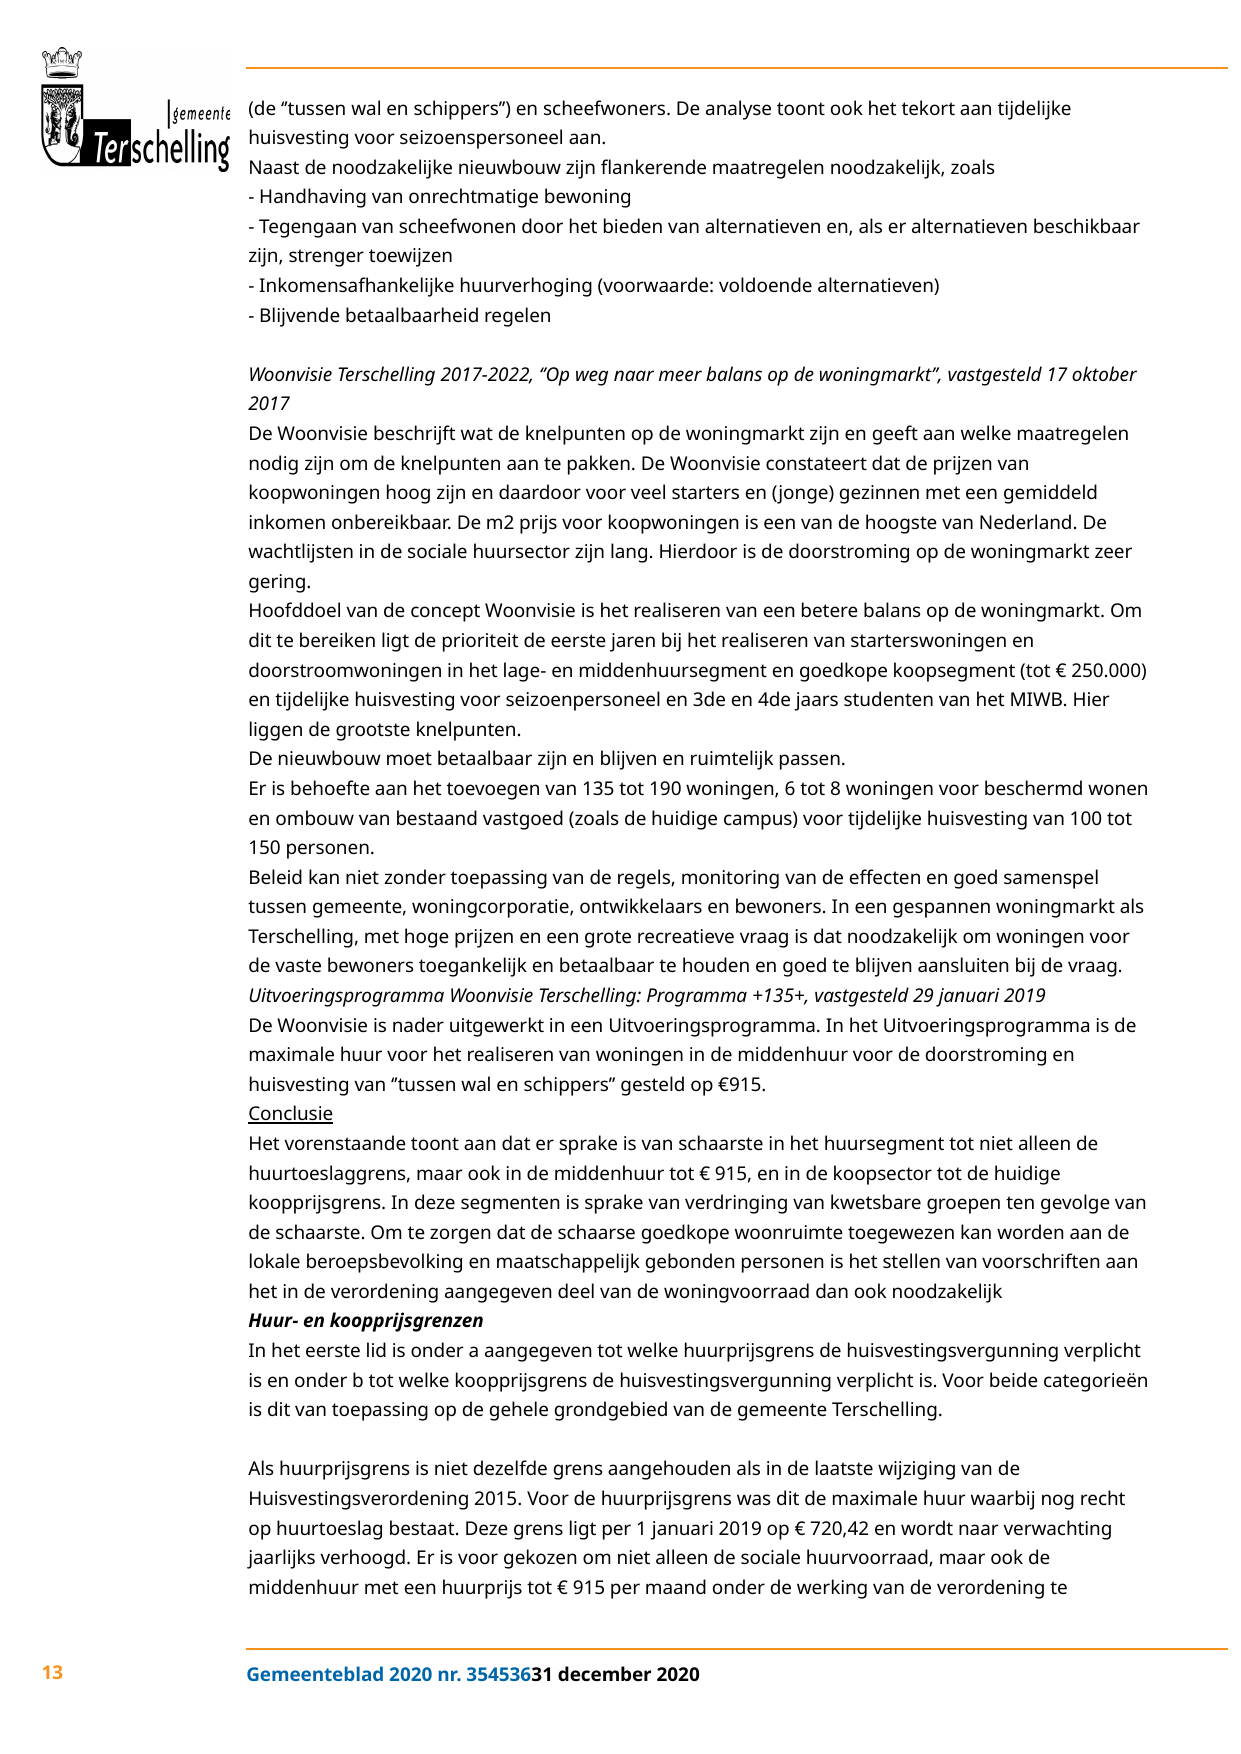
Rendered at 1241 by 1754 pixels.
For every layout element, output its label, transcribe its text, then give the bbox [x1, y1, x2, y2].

text Als huurprijsgrens is niet dezelfde grens aangehouden als in de laatste wijziging van de Huisvestingsverordening 2015. Voor de huurprijsgrens was dit de maximale huur waarbij nog recht op huurtoeslag bestaat. Deze grens ligt per 1 januari 2019 op € 720,42 en wordt naar verwachting jaarlijks verhoogd. Er is voor gekozen om niet alleen de sociale huurvoorraad, maar ook de middenhuur met een huurprijs tot € 915 per maand onder de werking van de verordening te [248, 1456, 1152, 1600]
picture [41, 47, 231, 172]
text Beleid kan niet zonder toepassing van de regels, monitoring van de effecten en goed samenspel tussen gemeente, woningcorporatie, ontwikkelaars en bewoners. In een gespannen woningmarkt als Terschelling, met hoge prijzen en een grote recreatieve vraag is dat noodzakelijk om woningen voor de vaste bewoners toegankelijk en betaalbaar te houden en goed te blijven aansluiten bij de vraag. [248, 864, 1152, 978]
text Woonvisie Terschelling 2017-2022, ‘’Op weg naar meer balans op de woningmarkt’’, vastgesteld 17 oktober 2017 [248, 361, 1152, 416]
text De Woonvisie beschrijft wat de knelpunten op de woningmarkt zijn en geeft aan welke maatregelen nodig zijn om de knelpunten aan te pakken. De Woonvisie constateert dat de prijzen van koopwoningen hoog zijn en daardoor voor veel starters en (jonge) gezinnen met een gemiddeld inkomen onbereikbaar. De m2 prijs voor koopwoningen is een van de hoogste van Nederland. De wachtlijsten in de sociale huursector zijn lang. Hierdoor is de doorstroming op de woningmarkt zeer gering. [248, 420, 1152, 594]
text In het eerste lid is onder a aangegeven tot welke huurprijsgrens de huisvestingsvergunning verplicht is en onder b tot welke koopprijsgrens de huisvestingsvergunning verplicht is. Voor beide categorieën is dit van toepassing op de gehele grondgebied van de gemeente Terschelling. [248, 1337, 1152, 1422]
text De nieuwbouw moet betaalbaar zijn en blijven en ruimtelijk passen. [248, 746, 1152, 771]
text Het vorenstaande toont aan dat er sprake is van schaarste in het huursegment tot niet alleen de huurtoeslaggrens, maar ook in de middenhuur tot € 915, en in de koopsector tot de huidige koopprijsgrens. In deze segmenten is sprake van verdringing van kwetsbare groepen ten gevolge van de schaarste. Om te zorgen dat de schaarse goedkope woonruimte toegewezen kan worden aan de lokale beroepsbevolking en maatschappelijk gebonden personen is het stellen van voorschriften aan het in de verordening aangegeven deel van de woningvoorraad dan ook noodzakelijk [248, 1130, 1152, 1304]
text De Woonvisie is nader uitgewerkt in een Uitvoeringsprogramma. In het Uitvoeringsprogramma is de maximale huur voor het realiseren van woningen in de middenhuur voor de doorstroming en huisvesting van ‘’tussen wal en schippers’’ gesteld op €915. [248, 1012, 1152, 1097]
text Hoofddoel van de concept Woonvisie is het realiseren van een betere balans op de woningmarkt. Om dit te bereiken ligt de prioriteit de eerste jaren bij het realiseren van starterswoningen en doorstroomwoningen in het lage- en middenhuursegment en goedkope koopsegment (tot € 250.000) en tijdelijke huisvesting voor seizoenpersoneel en 3de en 4de jaars studenten van het MIWB. Hier liggen de grootste knelpunten. [248, 598, 1152, 742]
text Er is behoefte aan het toevoegen van 135 tot 190 woningen, 6 tot 8 woningen voor beschermd wonen en ombouw van bestaand vastgoed (zoals de huidige campus) voor tijdelijke huisvesting van 100 tot 150 personen. [248, 775, 1152, 860]
text - Blijvende betaalbaarheid regelen [248, 302, 1152, 328]
text Conclusie [248, 1101, 1152, 1126]
text - Inkomensafhankelijke huurverhoging (voorwaarde: voldoende alternatieven) [248, 272, 1152, 298]
text - Handhaving van onrechtmatige bewoning [248, 183, 1152, 209]
text Naast de noodzakelijke nieuwbouw zijn flankerende maatregelen noodzakelijk, zoals [248, 154, 1152, 180]
text (de ‘’tussen wal en schippers’’) en scheefwoners. De analyse toont ook het tekort aan tijdelijke huisvesting voor seizoenspersoneel aan. [248, 95, 1152, 150]
text Huur- en koopprijsgrenzen [248, 1308, 1152, 1333]
text Uitvoeringsprogramma Woonvisie Terschelling: Programma +135+, vastgesteld 29 januari 2019 [248, 982, 1152, 1008]
text - Tegengaan van scheefwonen door het bieden van alternatieven en, als er alternatieven beschikbaar zijn, strenger toewijzen [248, 213, 1152, 268]
